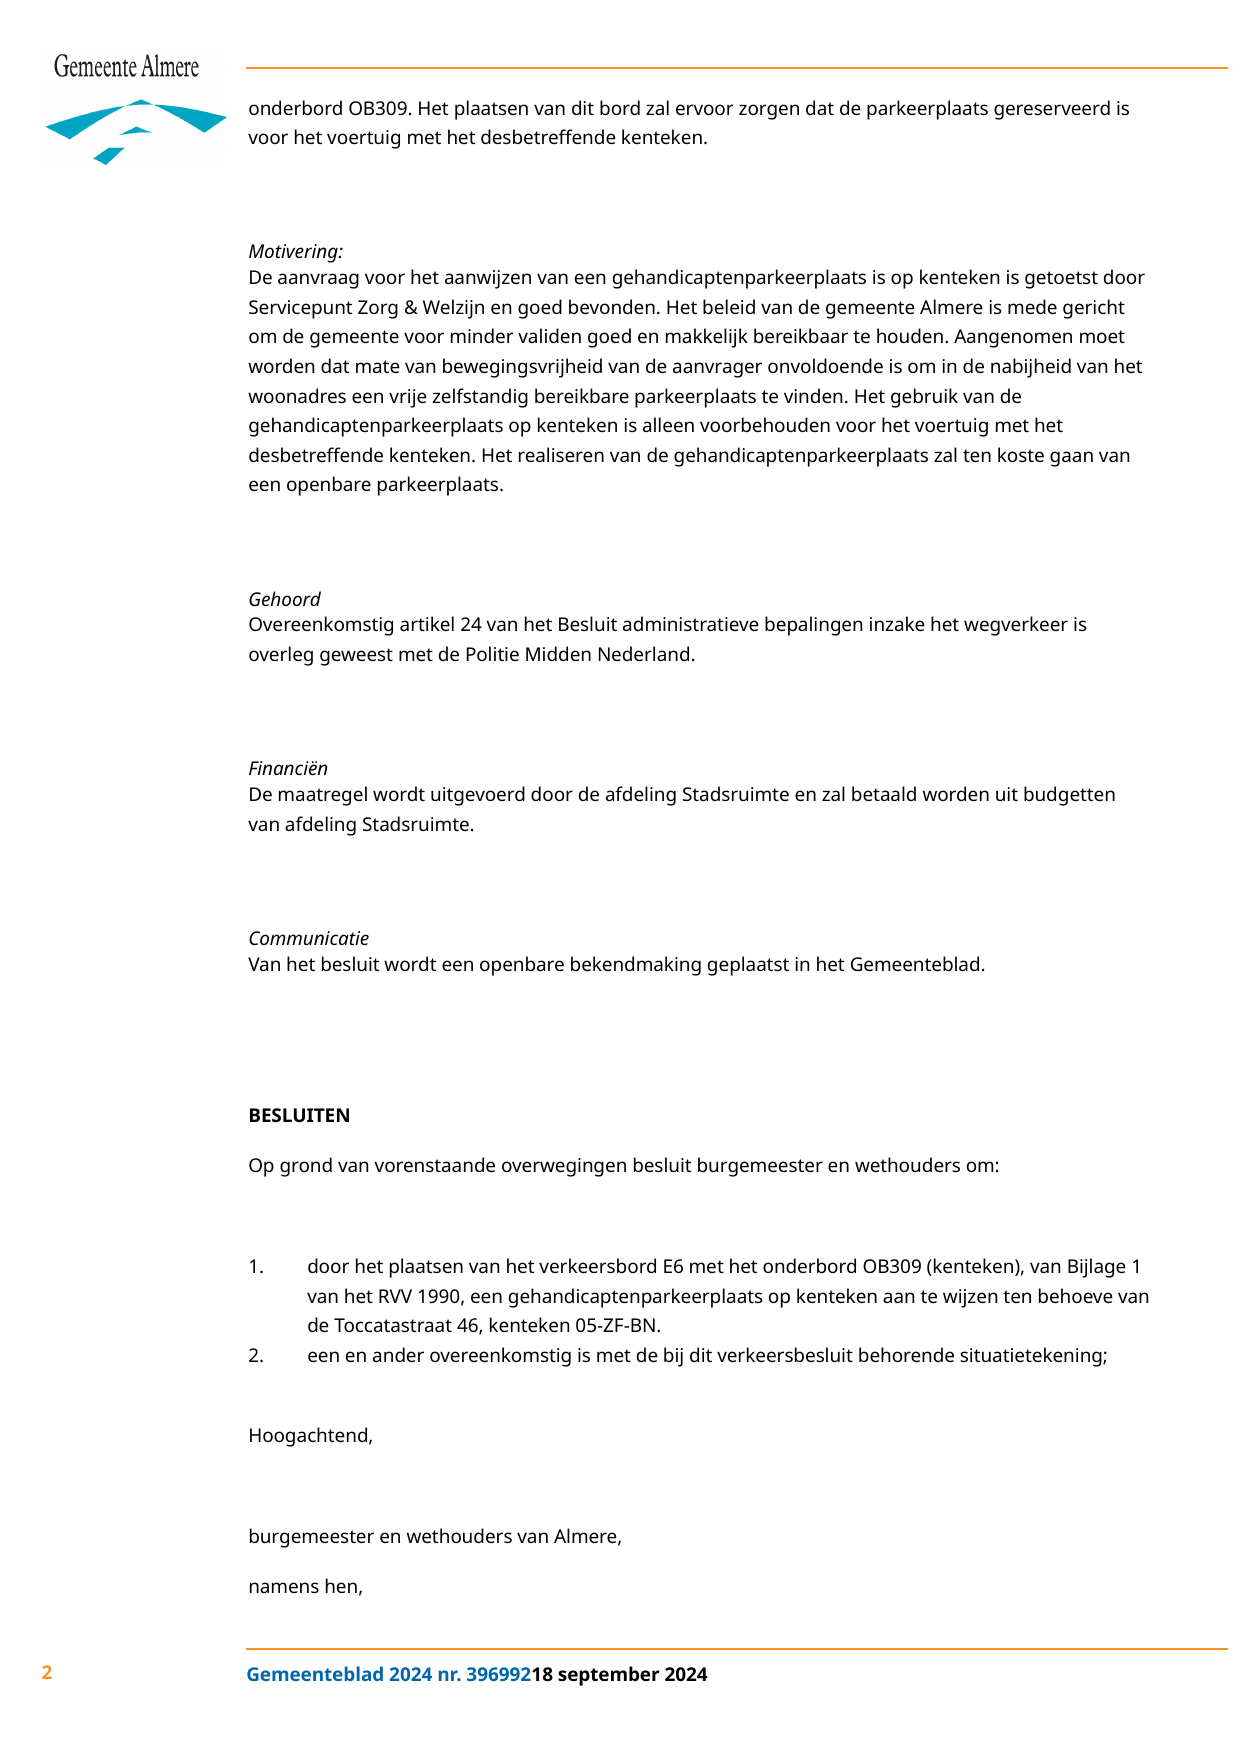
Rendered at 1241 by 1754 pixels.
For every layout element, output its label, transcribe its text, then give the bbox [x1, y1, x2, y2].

text Van het besluit wordt een openbare bekendmaking geplaatst in het Gemeenteblad. [248, 951, 1152, 977]
text Gehoord [248, 586, 1152, 612]
text Financiën [248, 756, 1152, 781]
text Hoogachtend, [248, 1422, 1152, 1448]
text onderbord OB309. Het plaatsen van dit bord zal ervoor zorgen dat de parkeerplaats gereserveerd is voor het voertuig met het desbetreffende kenteken. [248, 95, 1152, 150]
list een en ander overeenkomstig is met de bij dit verkeersbesluit behorende situatietekening; [248, 1342, 1152, 1368]
text Communicatie [248, 925, 1152, 951]
text Overeenkomstig artikel 24 van het Besluit administratieve bepalingen inzake het wegverkeer is overleg geweest met de Politie Midden Nederland. [248, 612, 1152, 667]
text Motivering: [248, 239, 1152, 264]
picture [41, 47, 231, 172]
text burgemeester en wethouders van Almere, [248, 1523, 1152, 1549]
text namens hen, [248, 1573, 1152, 1599]
list door het plaatsen van het verkeersbord E6 met het onderbord OB309 (kenteken), van Bijlage 1 van het RVV 1990, een gehandicaptenparkeerplaats op kenteken aan te wijzen ten behoeve van de Toccatastraat 46, kenteken 05-ZF-BN. [248, 1253, 1152, 1338]
text De maatregel wordt uitgevoerd door de afdeling Stadsruimte en zal betaald worden uit budgetten van afdeling Stadsruimte. [248, 781, 1152, 837]
text BESLUITEN [248, 1102, 1152, 1128]
text De aanvraag voor het aanwijzen van een gehandicaptenparkeerplaats is op kenteken is getoetst door Servicepunt Zorg & Welzijn en goed bevonden. Het beleid van de gemeente Almere is mede gericht om de gemeente voor minder validen goed en makkelijk bereikbaar te houden. Aangenomen moet worden dat mate van bewegingsvrijheid van de aanvrager onvoldoende is om in de nabijheid van het woonadres een vrije zelfstandig bereikbare parkeerplaats te vinden. Het gebruik van de gehandicaptenparkeerplaats op kenteken is alleen voorbehouden voor het voertuig met het desbetreffende kenteken. Het realiseren van de gehandicaptenparkeerplaats zal ten koste gaan van een openbare parkeerplaats. [248, 264, 1152, 497]
text Op grond van vorenstaande overwegingen besluit burgemeester en wethouders om: [248, 1153, 1152, 1178]
